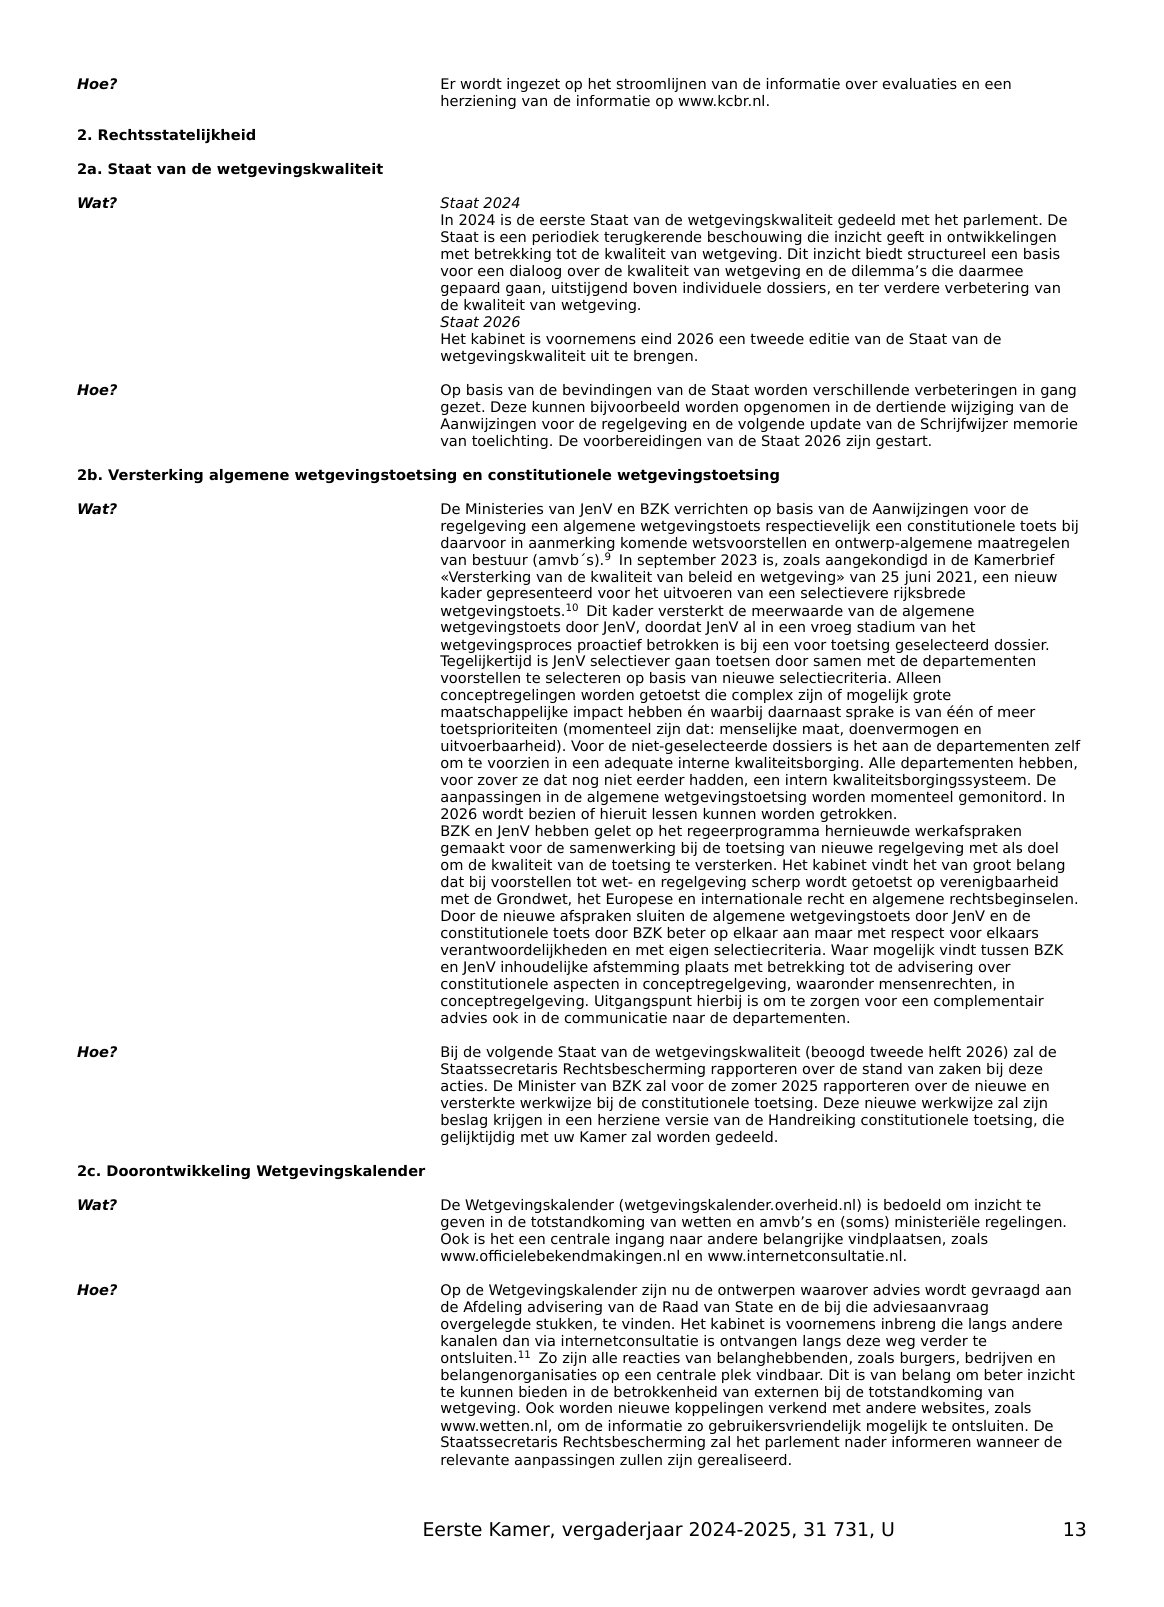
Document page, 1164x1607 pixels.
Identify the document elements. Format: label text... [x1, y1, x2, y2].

table_cell Wat? [77, 501, 434, 1027]
table_cell [434, 110, 1087, 127]
table_cell 2. Rechtsstatelijkheid [77, 127, 1087, 144]
table_cell [77, 59, 434, 76]
table_cell Op basis van de bevindingen van de Staat worden verschillende verbeteringen in gang gezet. Deze kunnen bijvoorbeeld worden opgenomen in de dertiende wijziging van de Aanwijzingen voor de regelgeving en de volgende update van de Schrijfwijzer memorie van toelichting. De voorbereidingen van de Staat 2026 zijn gestart. [434, 382, 1087, 449]
table_cell [77, 1180, 434, 1197]
table_cell Op de Wetgevingskalender zijn nu de ontwerpen waarover advies wordt gevraagd aan de Afdeling advisering van de Raad van State en de bij die adviesaanvraag overgelegde stukken, te vinden. Het kabinet is voornemens inbreng die langs andere kanalen dan via internetconsultatie is ontvangen langs deze weg verder te ontsluiten.11 Zo zijn alle reacties van belanghebbenden, zoals burgers, bedrijven en belangenorganisaties op een centrale plek vindbaar. Dit is van belang om beter inzicht te kunnen bieden in de betrokkenheid van externen bij de totstandkoming van wetgeving. Ook worden nieuwe koppelingen verkend met andere websites, zoals www.wetten.nl, om de informatie zo gebruikersvriendelijk mogelijk te ontsluiten. De Staatssecretaris Rechtsbescherming zal het parlement nader informeren wanneer de relevante aanpassingen zullen zijn gerealiseerd. [434, 1282, 1087, 1468]
table_cell [434, 59, 1087, 76]
table_cell Hoe? [77, 1282, 434, 1468]
table_cell Wat? [77, 195, 434, 365]
table_cell [434, 450, 1087, 467]
table_cell [434, 1265, 1087, 1282]
table_cell Wat? [77, 1197, 434, 1264]
table_cell De Wetgevingskalender (wetgevingskalender.overheid.nl) is bedoeld om inzicht te geven in de totstandkoming van wetten en amvb’s en (soms) ministeriële regelingen. Ook is het een centrale ingang naar andere belangrijke vindplaatsen, zoals www.officielebekendmakingen.nl en www.internetconsultatie.nl. [434, 1197, 1087, 1264]
table_cell [434, 144, 1087, 161]
table_cell [434, 1027, 1087, 1044]
table_cell [77, 484, 434, 501]
table_cell [77, 1027, 434, 1044]
table_cell Hoe? [77, 1044, 434, 1146]
table_cell 2c. Doorontwikkeling Wetgevingskalender [77, 1163, 1087, 1180]
table_cell [77, 110, 434, 127]
table_cell [77, 450, 434, 467]
table_cell [434, 1180, 1087, 1197]
table_cell Hoe? [77, 76, 434, 110]
table_cell [434, 484, 1087, 501]
table_cell [77, 365, 434, 382]
table_cell [77, 144, 434, 161]
table_cell Bij de volgende Staat van de wetgevingskwaliteit (beoogd tweede helft 2026) zal de Staatssecretaris Rechtsbescherming rapporteren over de stand van zaken bij deze acties. De Minister van BZK zal voor de zomer 2025 rapporteren over de nieuwe en versterkte werkwijze bij de constitutionele toetsing. Deze nieuwe werkwijze zal zijn beslag krijgen in een herziene versie van de Handreiking constitutionele toetsing, die gelijktijdig met uw Kamer zal worden gedeeld. [434, 1044, 1087, 1146]
table_cell Hoe? [77, 382, 434, 449]
table_cell [77, 178, 434, 195]
table_cell Staat 2024 In 2024 is de eerste Staat van de wetgevingskwaliteit gedeeld met het parlement. De Staat is een periodiek terugkerende beschouwing die inzicht geeft in ontwikkelingen met betrekking tot de kwaliteit van wetgeving. Dit inzicht biedt structureel een basis voor een dialoog over de kwaliteit van wetgeving en de dilemma’s die daarmee gepaard gaan, uitstijgend boven individuele dossiers, en ter verdere verbetering van de kwaliteit van wetgeving. Staat 2026 Het kabinet is voornemens eind 2026 een tweede editie van de Staat van de wetgevingskwaliteit uit te brengen. [434, 195, 1087, 365]
table_cell De Ministeries van JenV en BZK verrichten op basis van de Aanwijzingen voor de regelgeving een algemene wetgevingstoets respectievelijk een constitutionele toets bij daarvoor in aanmerking komende wetsvoorstellen en ontwerp-algemene maatregelen van bestuur (amvb´s).9 In september 2023 is, zoals aangekondigd in de Kamerbrief «Versterking van de kwaliteit van beleid en wetgeving» van 25 juni 2021, een nieuw kader gepresenteerd voor het uitvoeren van een selectievere rijksbrede wetgevingstoets.10 Dit kader versterkt de meerwaarde van de algemene wetgevingstoets door JenV, doordat JenV al in een vroeg stadium van het wetgevingsproces proactief betrokken is bij een voor toetsing geselecteerd dossier. Tegelijkertijd is JenV selectiever gaan toetsen door samen met de departementen voorstellen te selecteren op basis van nieuwe selectiecriteria. Alleen conceptregelingen worden getoetst die complex zijn of mogelijk grote maatschappelijke impact hebben én waarbij daarnaast sprake is van één of meer toetsprioriteiten (momenteel zijn dat: menselijke maat, doenvermogen en uitvoerbaarheid). Voor de niet-geselecteerde dossiers is het aan de departementen zelf om te voorzien in een adequate interne kwaliteitsborging. Alle departementen hebben, voor zover ze dat nog niet eerder hadden, een intern kwaliteitsborgingssysteem. De aanpassingen in de algemene wetgevingstoetsing worden momenteel gemonitord. In 2026 wordt bezien of hieruit lessen kunnen worden getrokken. BZK en JenV hebben gelet op het regeerprogramma hernieuwde werkafspraken gemaakt voor de samenwerking bij de toetsing van nieuwe regelgeving met als doel om de kwaliteit van de toetsing te versterken. Het kabinet vindt het van groot belang dat bij voorstellen tot wet- en regelgeving scherp wordt getoetst op verenigbaarheid met de Grondwet, het Europese en internationale recht en algemene rechtsbeginselen. Door de nieuwe afspraken sluiten de algemene wetgevingstoets door JenV en de constitutionele toets door BZK beter op elkaar aan maar met respect voor elkaars verantwoordelijkheden en met eigen selectiecriteria. Waar mogelijk vindt tussen BZK en JenV inhoudelijke afstemming plaats met betrekking tot de advisering over constitutionele aspecten in conceptregelgeving, waaronder mensenrechten, in conceptregelgeving. Uitgangspunt hierbij is om te zorgen voor een complementair advies ook in de communicatie naar de departementen. [434, 501, 1087, 1027]
table_cell [434, 365, 1087, 382]
table_cell Er wordt ingezet op het stroomlijnen van de informatie over evaluaties en een herziening van de informatie op www.kcbr.nl. [434, 76, 1087, 110]
table_cell 2a. Staat van de wetgevingskwaliteit [77, 161, 1087, 178]
table_cell [77, 1265, 434, 1282]
table_cell [77, 1146, 434, 1163]
table_cell 2b. Versterking algemene wetgevingstoetsing en constitutionele wetgevingstoetsing [77, 467, 1087, 483]
table_cell [434, 1146, 1087, 1163]
table_cell [434, 178, 1087, 195]
